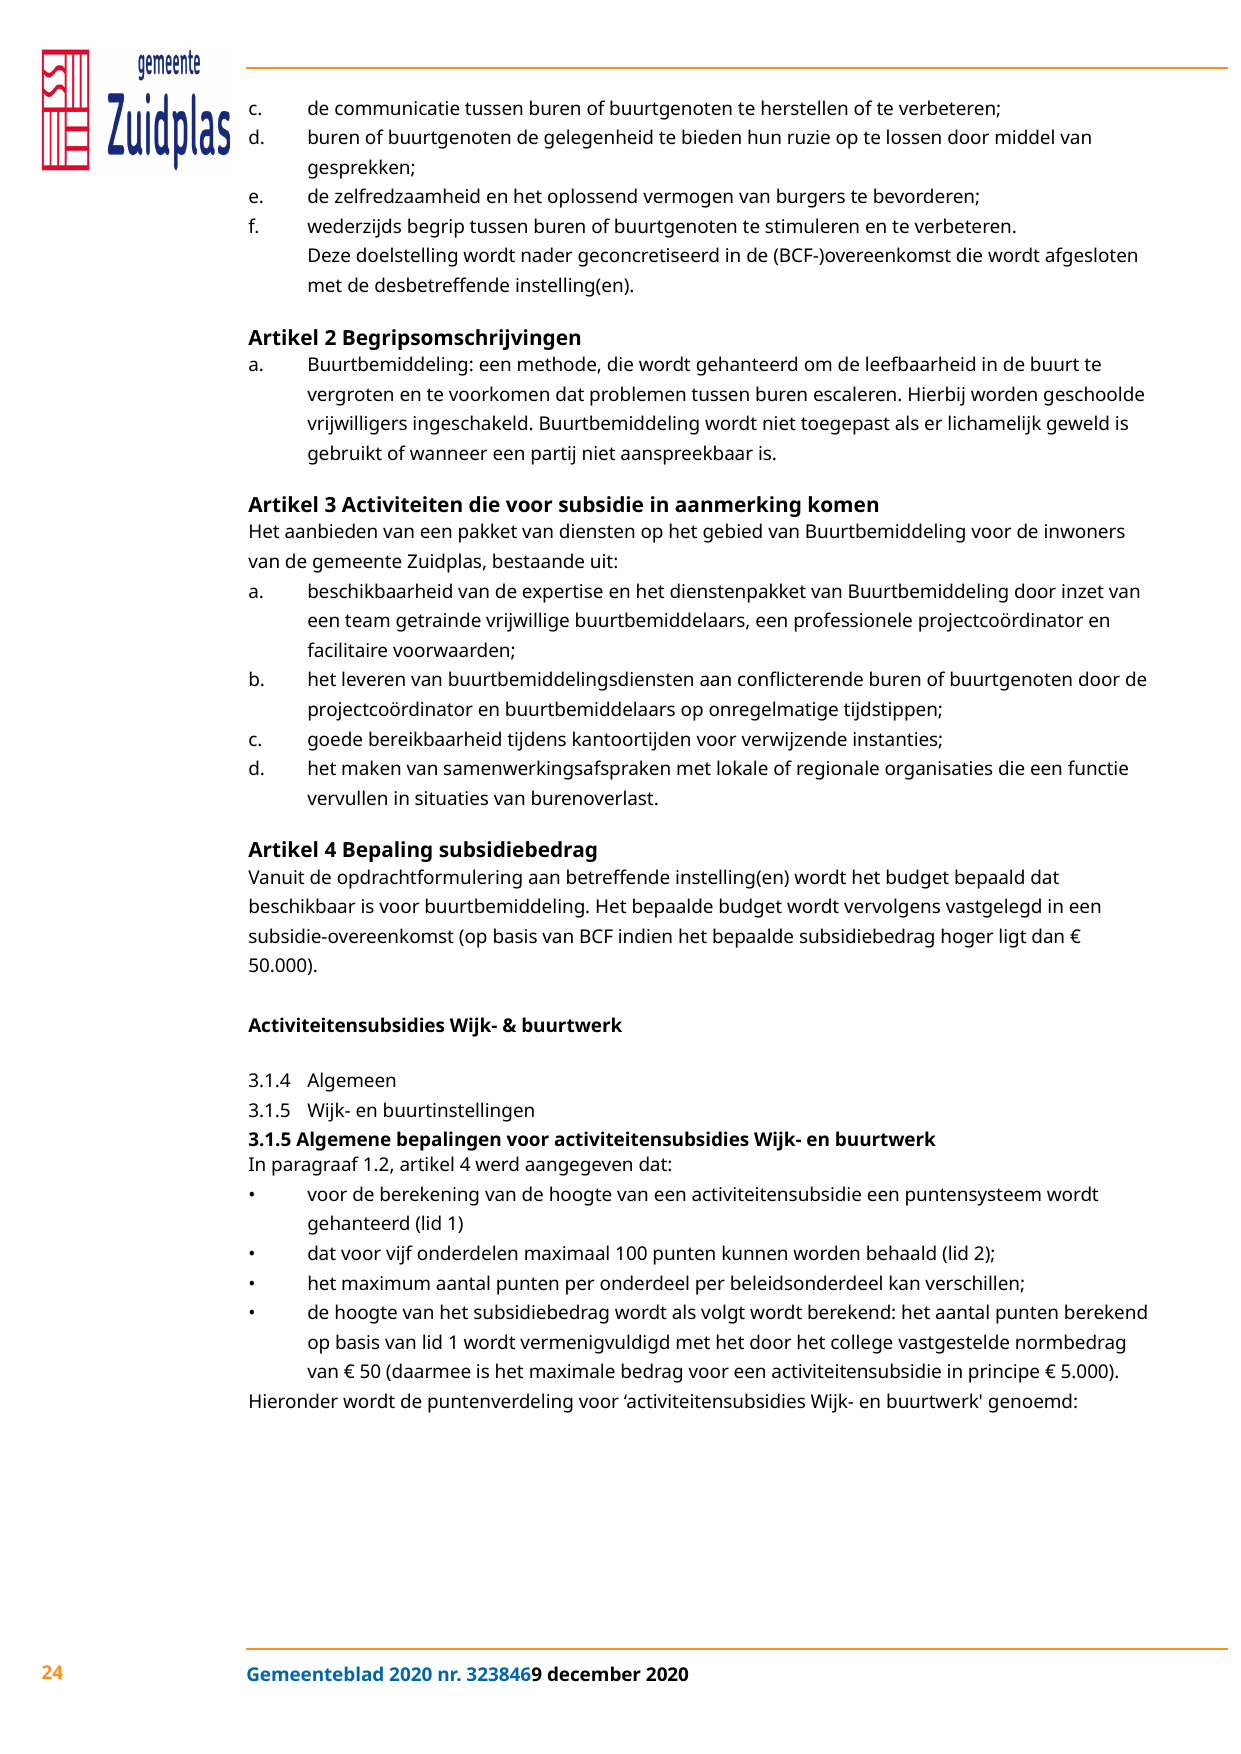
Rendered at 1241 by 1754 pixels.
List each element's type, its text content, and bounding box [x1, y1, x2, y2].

table_header Algemeen Wijk- en buurtinstellingen [248, 1067, 1152, 1122]
list buren of buurtgenoten de gelegenheid te bieden hun ruzie op te lossen door middel van gesprekken; [248, 124, 1152, 180]
list de zelfredzaamheid en het oplossend vermogen van burgers te bevorderen; [248, 183, 1152, 209]
list Deze doelstelling wordt nader geconcretiseerd in de (BCF-)overeenkomst die wordt afgesloten met de desbetreffende instelling(en). [248, 243, 1152, 298]
list beschikbaarheid van de expertise en het dienstenpakket van Buurtbemiddeling door inzet van een team getrainde vrijwillige buurtbemiddelaars, een professionele projectcoördinator en facilitaire voorwaarden; [248, 578, 1152, 663]
picture [41, 47, 231, 172]
list de hoogte van het subsidiebedrag wordt als volgt wordt berekend: het aantal punten berekend op basis van lid 1 wordt vermenigvuldigd met het door het college vastgestelde normbedrag van € 50 (daarmee is het maximale bedrag voor een activiteitensubsidie in principe € 5.000). [248, 1299, 1152, 1384]
list voor de berekening van de hoogte van een activiteitensubsidie een puntensysteem wordt gehanteerd (lid 1) [248, 1181, 1152, 1236]
list goede bereikbaarheid tijdens kantoortijden voor verwijzende instanties; [248, 726, 1152, 752]
text Het aanbieden van een pakket van diensten op het gebied van Buurtbemiddeling voor de inwoners van de gemeente Zuidplas, bestaande uit: [248, 519, 1152, 574]
list Buurtbemiddeling: een methode, die wordt gehanteerd om de leefbaarheid in de buurt te vergroten en te voorkomen dat problemen tussen buren escaleren. Hierbij worden geschoolde vrijwilligers ingeschakeld. Buurtbemiddeling wordt niet toegepast als er lichamelijk geweld is gebruikt of wanneer een partij niet aanspreekbaar is. [248, 351, 1152, 466]
list de communicatie tussen buren of buurtgenoten te herstellen of te verbeteren; [248, 95, 1152, 121]
text 3.1.5 Algemene bepalingen voor activiteitensubsidies Wijk- en buurtwerk [248, 1126, 1152, 1151]
text Artikel 3 Activiteiten die voor subsidie in aanmerking komen [248, 490, 1152, 519]
list het leveren van buurtbemiddelingsdiensten aan conflicterende buren of buurtgenoten door de projectcoördinator en buurtbemiddelaars op onregelmatige tijdstippen; [248, 667, 1152, 722]
text Hieronder wordt de puntenverdeling voor ‘activiteitensubsidies Wijk- en buurtwerk' genoemd: [248, 1388, 1152, 1414]
list het maken van samenwerkingsafspraken met lokale of regionale organisaties die een functie vervullen in situaties van burenoverlast. [248, 755, 1152, 811]
list dat voor vijf onderdelen maximaal 100 punten kunnen worden behaald (lid 2); [248, 1240, 1152, 1266]
text Vanuit de opdrachtformulering aan betreffende instelling(en) wordt het budget bepaald dat beschikbaar is voor buurtbemiddeling. Het bepaalde budget wordt vervolgens vastgelegd in een subsidie-overeenkomst (op basis van BCF indien het bepaalde subsidiebedrag hoger ligt dan € 50.000). [248, 864, 1152, 978]
text In paragraaf 1.2, artikel 4 werd aangegeven dat: [248, 1151, 1152, 1177]
text Artikel 4 Bepaling subsidiebedrag [248, 835, 1152, 864]
list het maximum aantal punten per onderdeel per beleidsonderdeel kan verschillen; [248, 1270, 1152, 1296]
list wederzijds begrip tussen buren of buurtgenoten te stimuleren en te verbeteren. [248, 213, 1152, 239]
text Artikel 2 Begripsomschrijvingen [248, 323, 1152, 351]
text Activiteitensubsidies Wijk- & buurtwerk [248, 1012, 1152, 1037]
